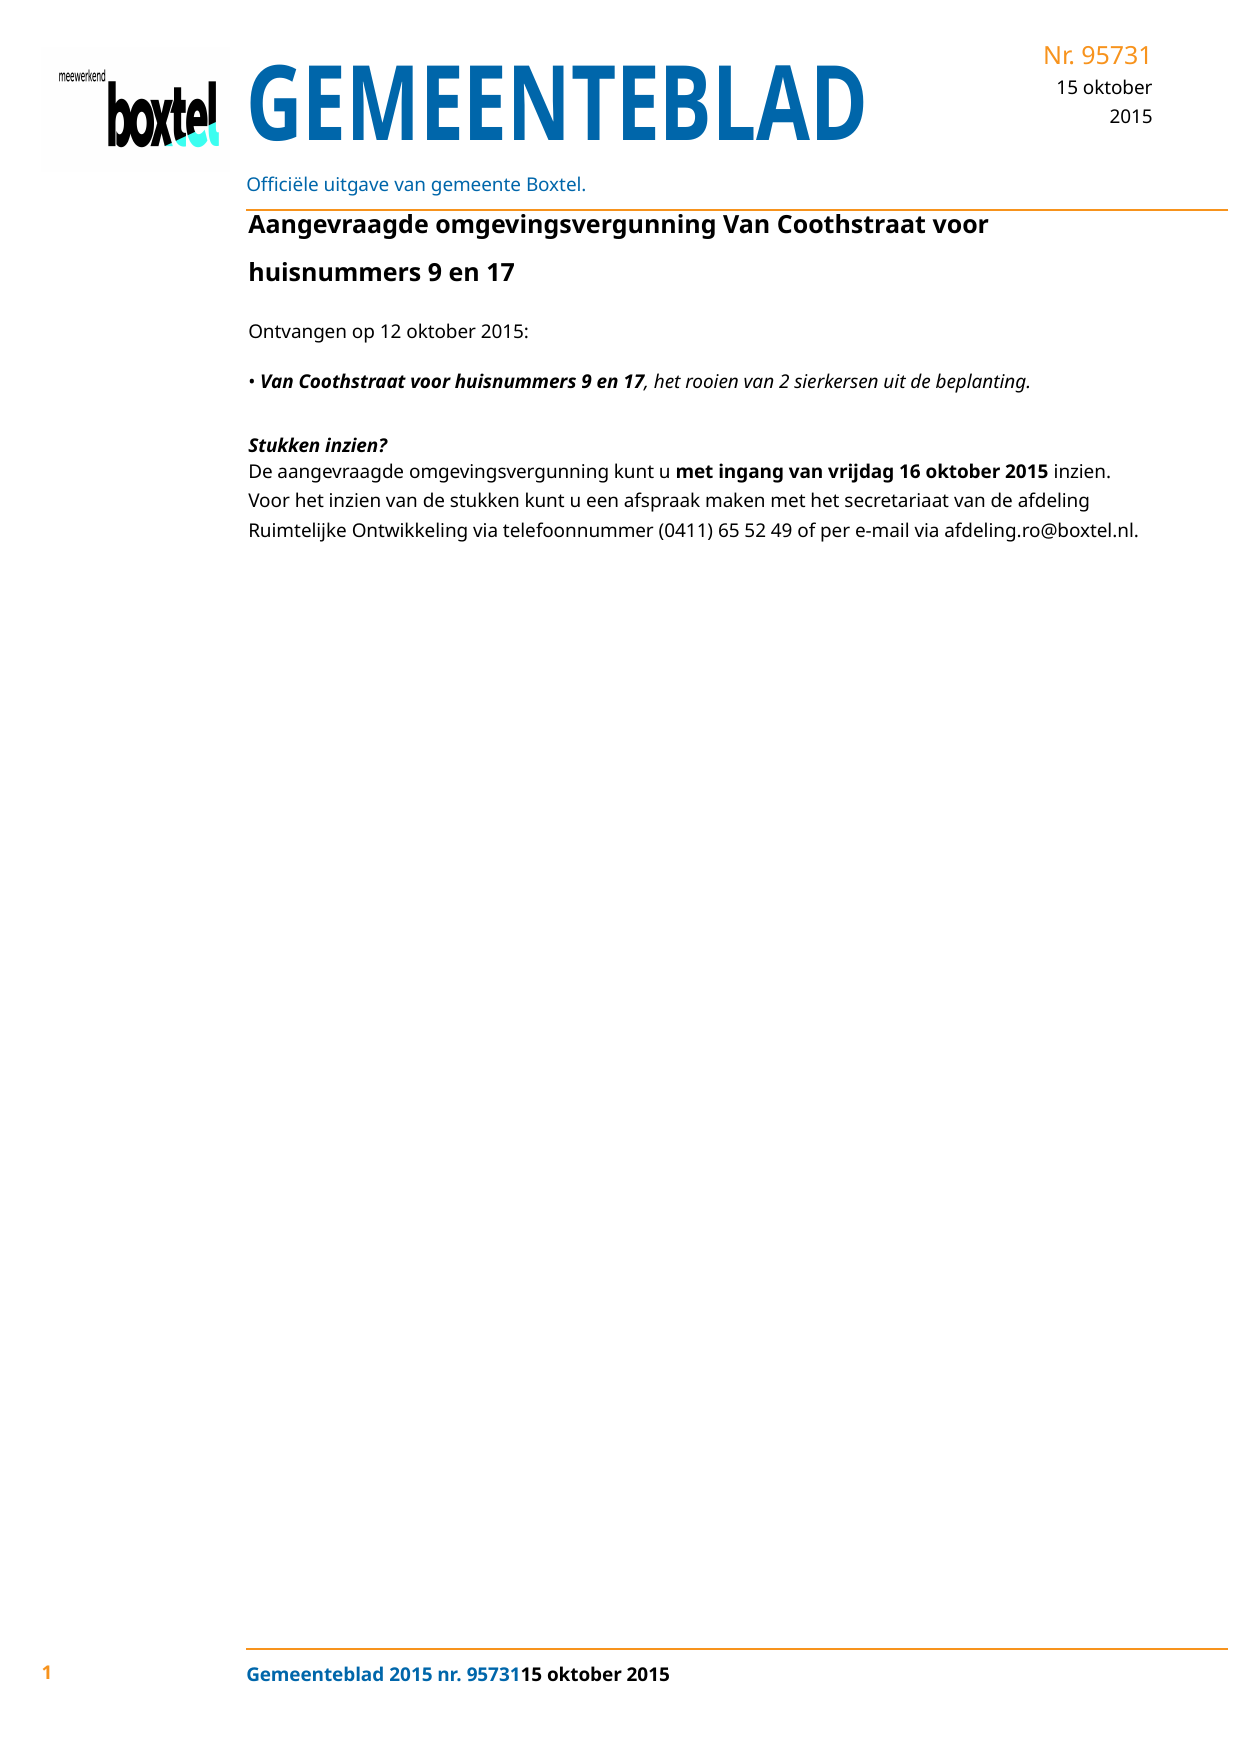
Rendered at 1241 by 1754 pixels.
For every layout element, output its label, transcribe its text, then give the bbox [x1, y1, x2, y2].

text De aangevraagde omgevingsvergunning kunt u met ingang van vrijdag 16 oktober 2015 inzien. Voor het inzien van de stukken kunt u een afspraak maken met het secretariaat van de afdeling Ruimtelijke Ontwikkeling via telefoonnummer (0411) 65 52 49 of per e-mail via afdeling.ro@boxtel.nl. [248, 458, 1152, 543]
picture [41, 47, 231, 172]
text • Van Coothstraat voor huisnummers 9 en 17, het rooien van 2 sierkersen uit de beplanting. [248, 368, 1152, 394]
text Stukken inzien? [248, 432, 1152, 458]
text Ontvangen op 12 oktober 2015: [248, 318, 1152, 344]
text Aangevraagde omgevingsvergunning Van Coothstraat voor huisnummers 9 en 17 [248, 211, 1152, 288]
